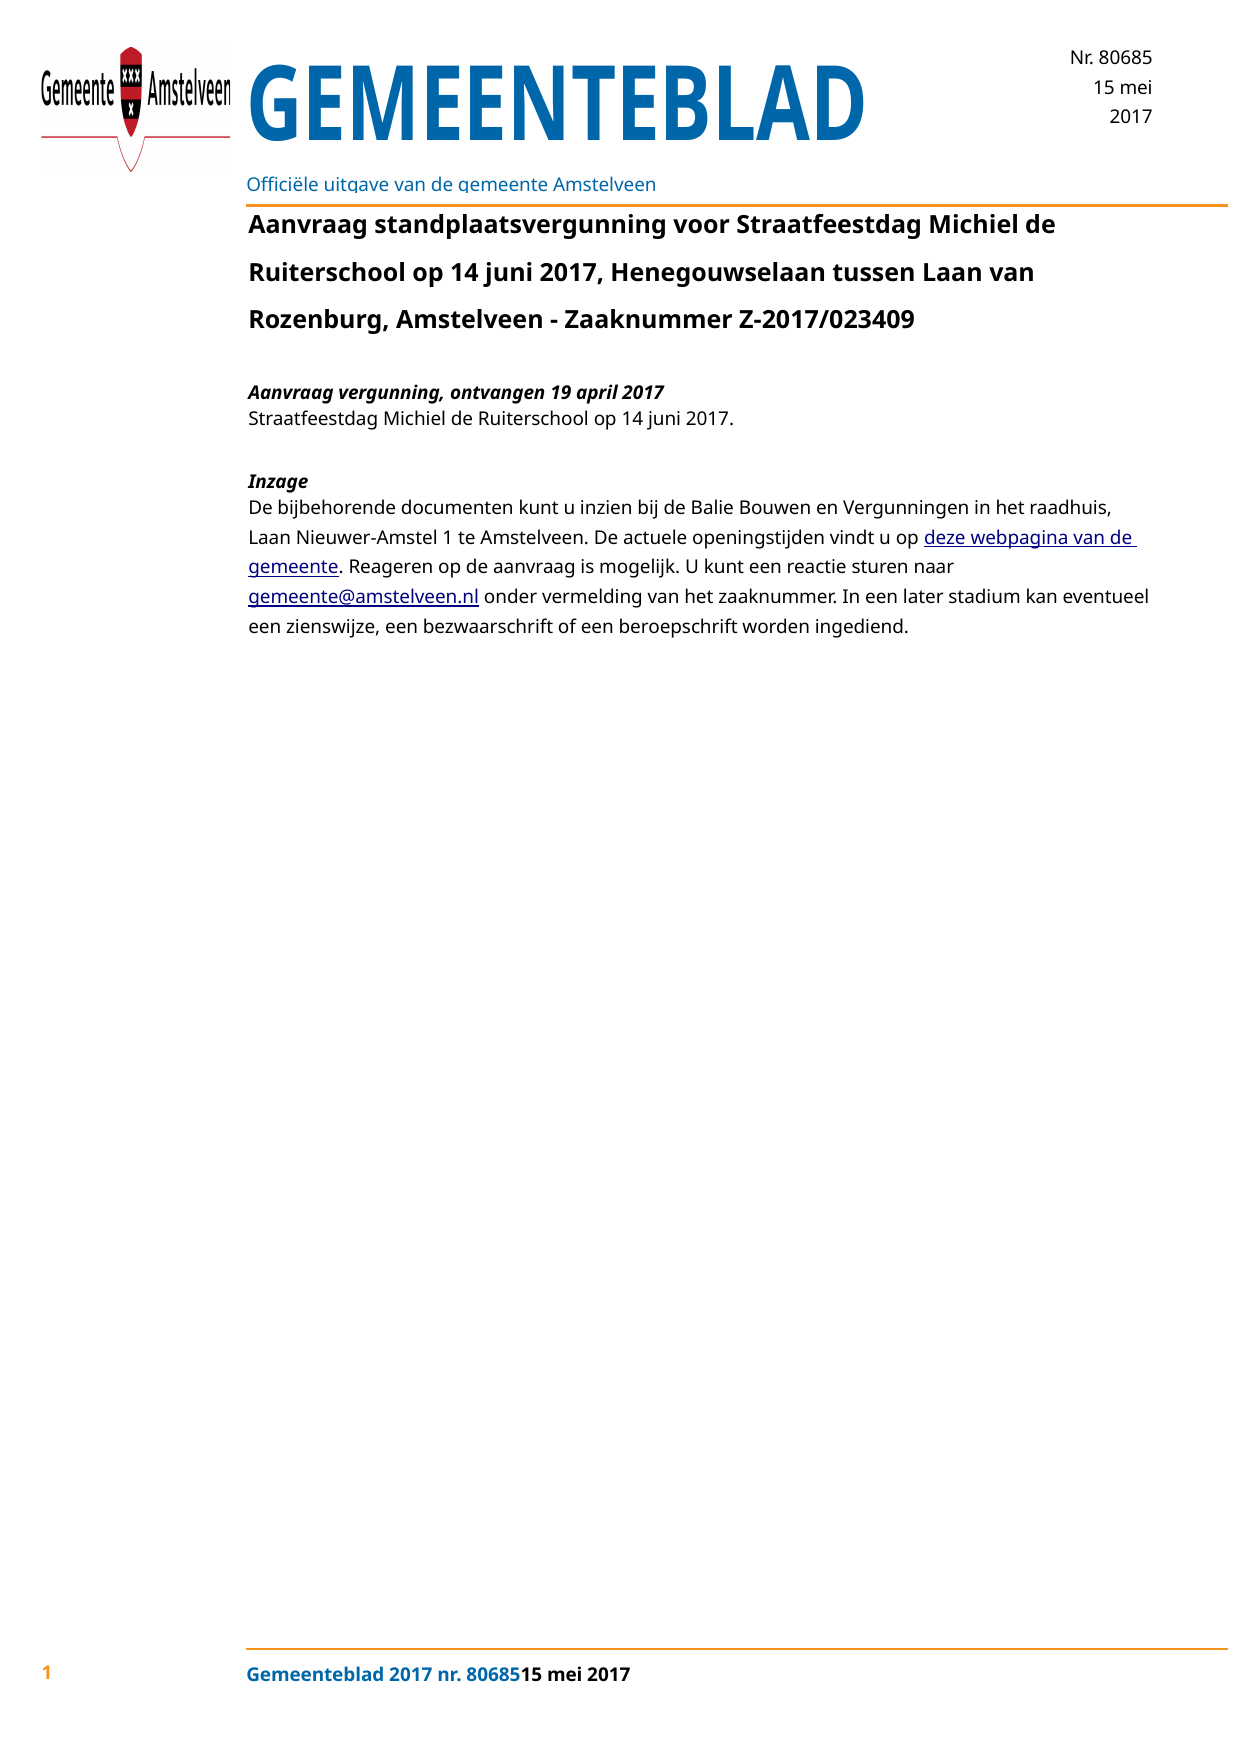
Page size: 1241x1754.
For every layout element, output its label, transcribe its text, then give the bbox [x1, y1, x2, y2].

text Aanvraag standplaatsvergunning voor Straatfeestdag Michiel de Ruiterschool op 14 juni 2017, Henegouwselaan tussen Laan van Rozenburg, Amstelveen - Zaaknummer Z-2017/023409 [248, 207, 1152, 336]
text De bijbehorende documenten kunt u inzien bij de Balie Bouwen en Vergunningen in het raadhuis, Laan Nieuwer-Amstel 1 te Amstelveen. De actuele openingstijden vindt u op deze webpagina van de gemeente. Reageren op de aanvraag is mogelijk. U kunt een reactie sturen naar gemeente@amstelveen.nl onder vermelding van het zaaknummer. In een later stadium kan eventueel een zienswijze, een bezwaarschrift of een beroepschrift worden ingediend. [248, 494, 1152, 638]
text Straatfeestdag Michiel de Ruiterschool op 14 juni 2017. [248, 405, 1152, 431]
picture [41, 47, 231, 172]
text Aanvraag vergunning, ontvangen 19 april 2017 [248, 379, 1152, 405]
text Inzage [248, 469, 1152, 494]
